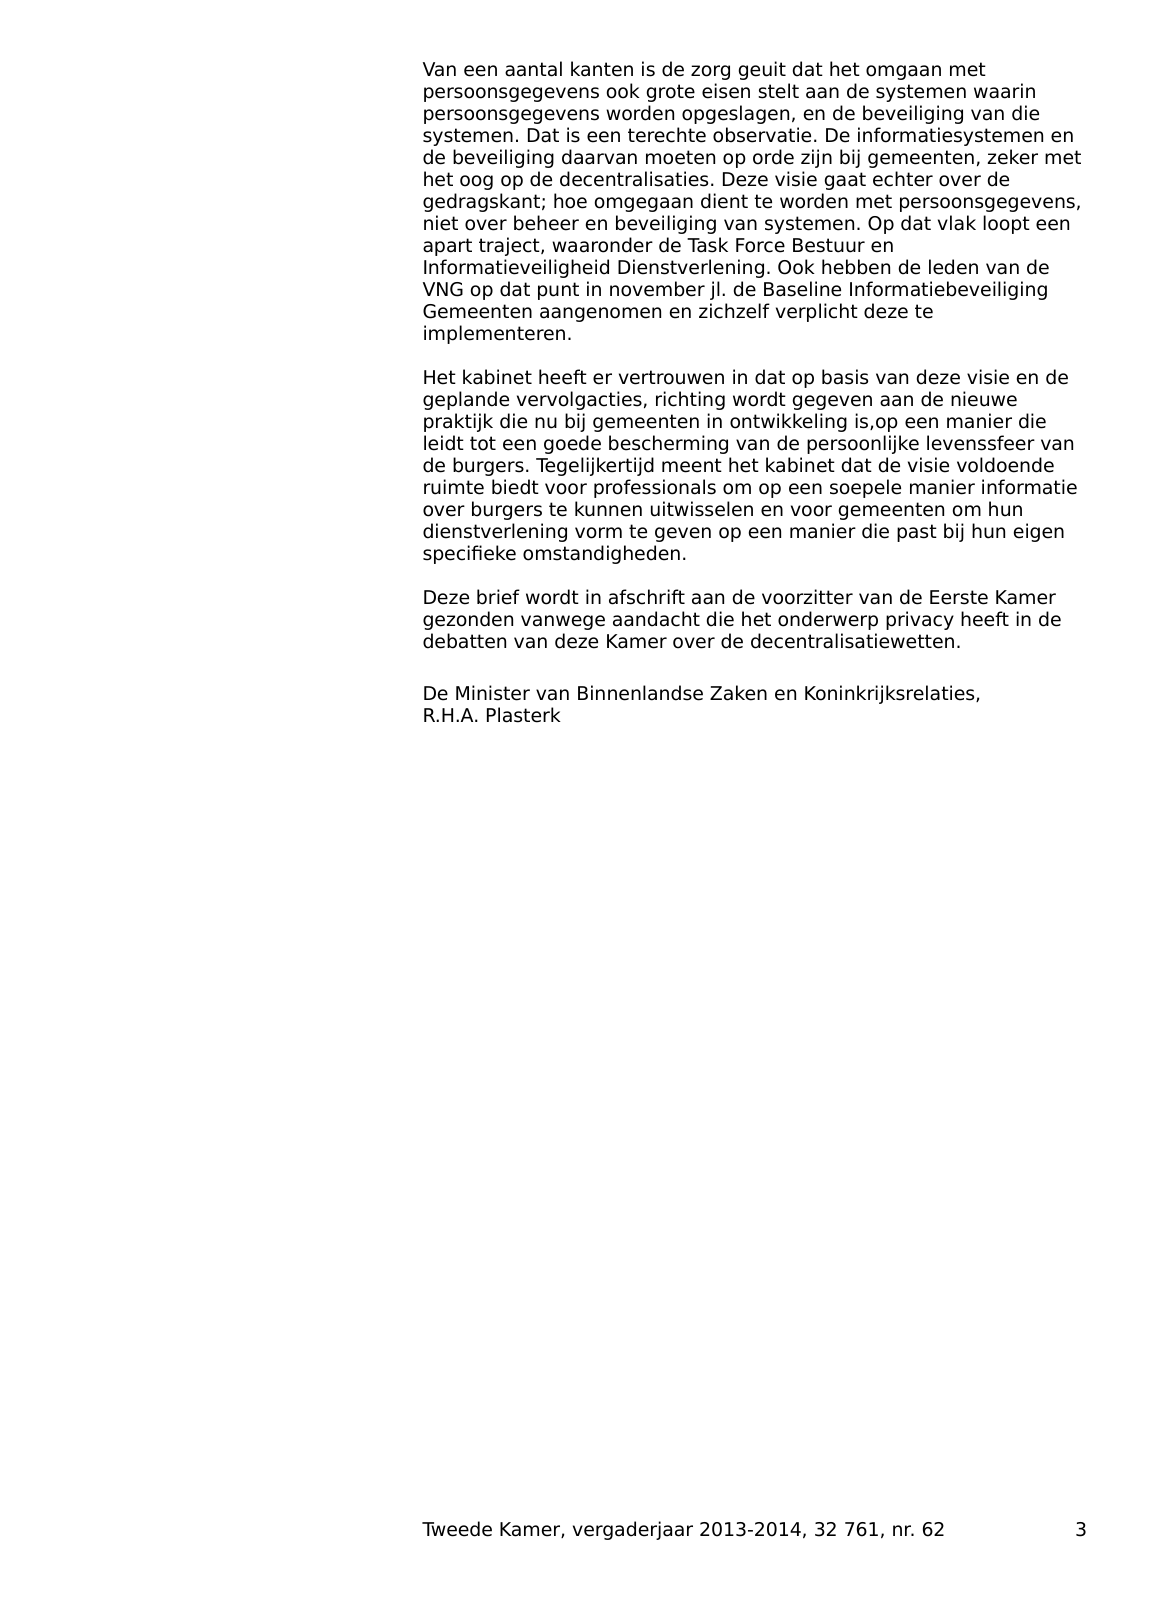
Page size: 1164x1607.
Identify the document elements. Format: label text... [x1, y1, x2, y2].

text Deze brief wordt in afschrift aan de voorzitter van de Eerste Kamer gezonden vanwege aandacht die het onderwerp privacy heeft in de debatten van deze Kamer over de decentralisatiewetten. [422, 587, 1087, 653]
text Het kabinet heeft er vertrouwen in dat op basis van deze visie en de geplande vervolgacties, richting wordt gegeven aan de nieuwe praktijk die nu bij gemeenten in ontwikkeling is,op een manier die leidt tot een goede bescherming van de persoonlijke levenssfeer van de burgers. Tegelijkertijd meent het kabinet dat de visie voldoende ruimte biedt voor professionals om op een soepele manier informatie over burgers te kunnen uitwisselen en voor gemeenten om hun dienstverlening vorm te geven op een manier die past bij hun eigen specifieke omstandigheden. [422, 367, 1087, 565]
text De Minister van Binnenlandse Zaken en Koninkrijksrelaties, R.H.A. Plasterk [422, 683, 1087, 727]
text Van een aantal kanten is de zorg geuit dat het omgaan met persoonsgegevens ook grote eisen stelt aan de systemen waarin persoonsgegevens worden opgeslagen, en de beveiliging van die systemen. Dat is een terechte observatie. De informatiesystemen en de beveiliging daarvan moeten op orde zijn bij gemeenten, zeker met het oog op de decentralisaties. Deze visie gaat echter over de gedragskant; hoe omgegaan dient te worden met persoonsgegevens, niet over beheer en beveiliging van systemen. Op dat vlak loopt een apart traject, waaronder de Task Force Bestuur en Informatieveiligheid Dienstverlening. Ook hebben de leden van de VNG op dat punt in november jl. de Baseline Informatiebeveiliging Gemeenten aangenomen en zichzelf verplicht deze te implementeren. [422, 59, 1087, 345]
